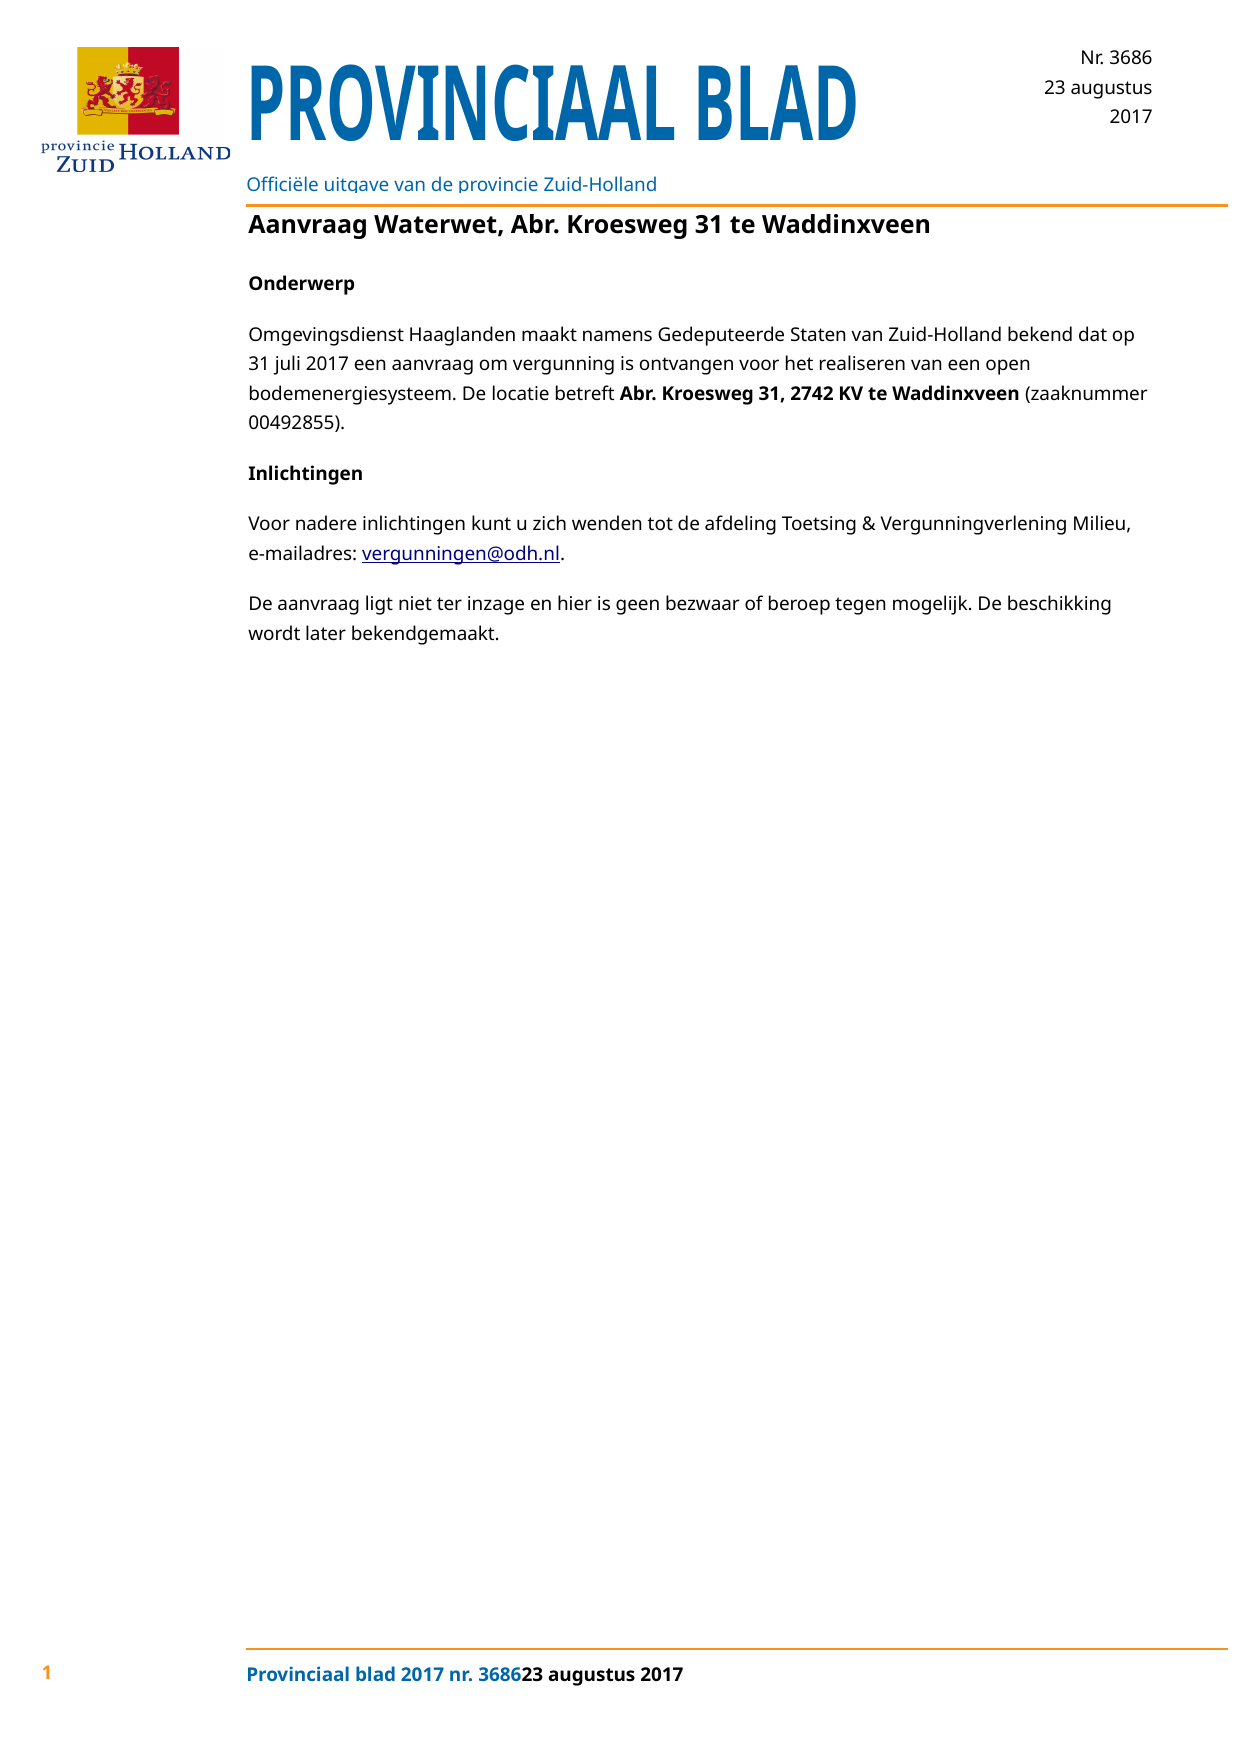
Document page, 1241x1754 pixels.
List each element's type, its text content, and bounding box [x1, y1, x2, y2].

text Onderwerp [248, 270, 1152, 296]
text Aanvraag Waterwet, Abr. Kroesweg 31 te Waddinxveen [248, 207, 1152, 241]
text De aanvraag ligt niet ter inzage en hier is geen bezwaar of beroep tegen mogelijk. De beschikking wordt later bekendgemaakt. [248, 590, 1152, 646]
text Voor nadere inlichtingen kunt u zich wenden tot de afdeling Toetsing & Vergunningverlening Milieu, e-mailadres: vergunningen@odh.nl. [248, 510, 1152, 566]
text Omgevingsdienst Haaglanden maakt namens Gedeputeerde Staten van Zuid-Holland bekend dat op 31 juli 2017 een aanvraag om vergunning is ontvangen voor het realiseren van een open bodemenergiesysteem. De locatie betreft Abr. Kroesweg 31, 2742 KV te Waddinxveen (zaaknummer 00492855). [248, 321, 1152, 435]
picture [41, 47, 231, 172]
text Inlichtingen [248, 460, 1152, 486]
